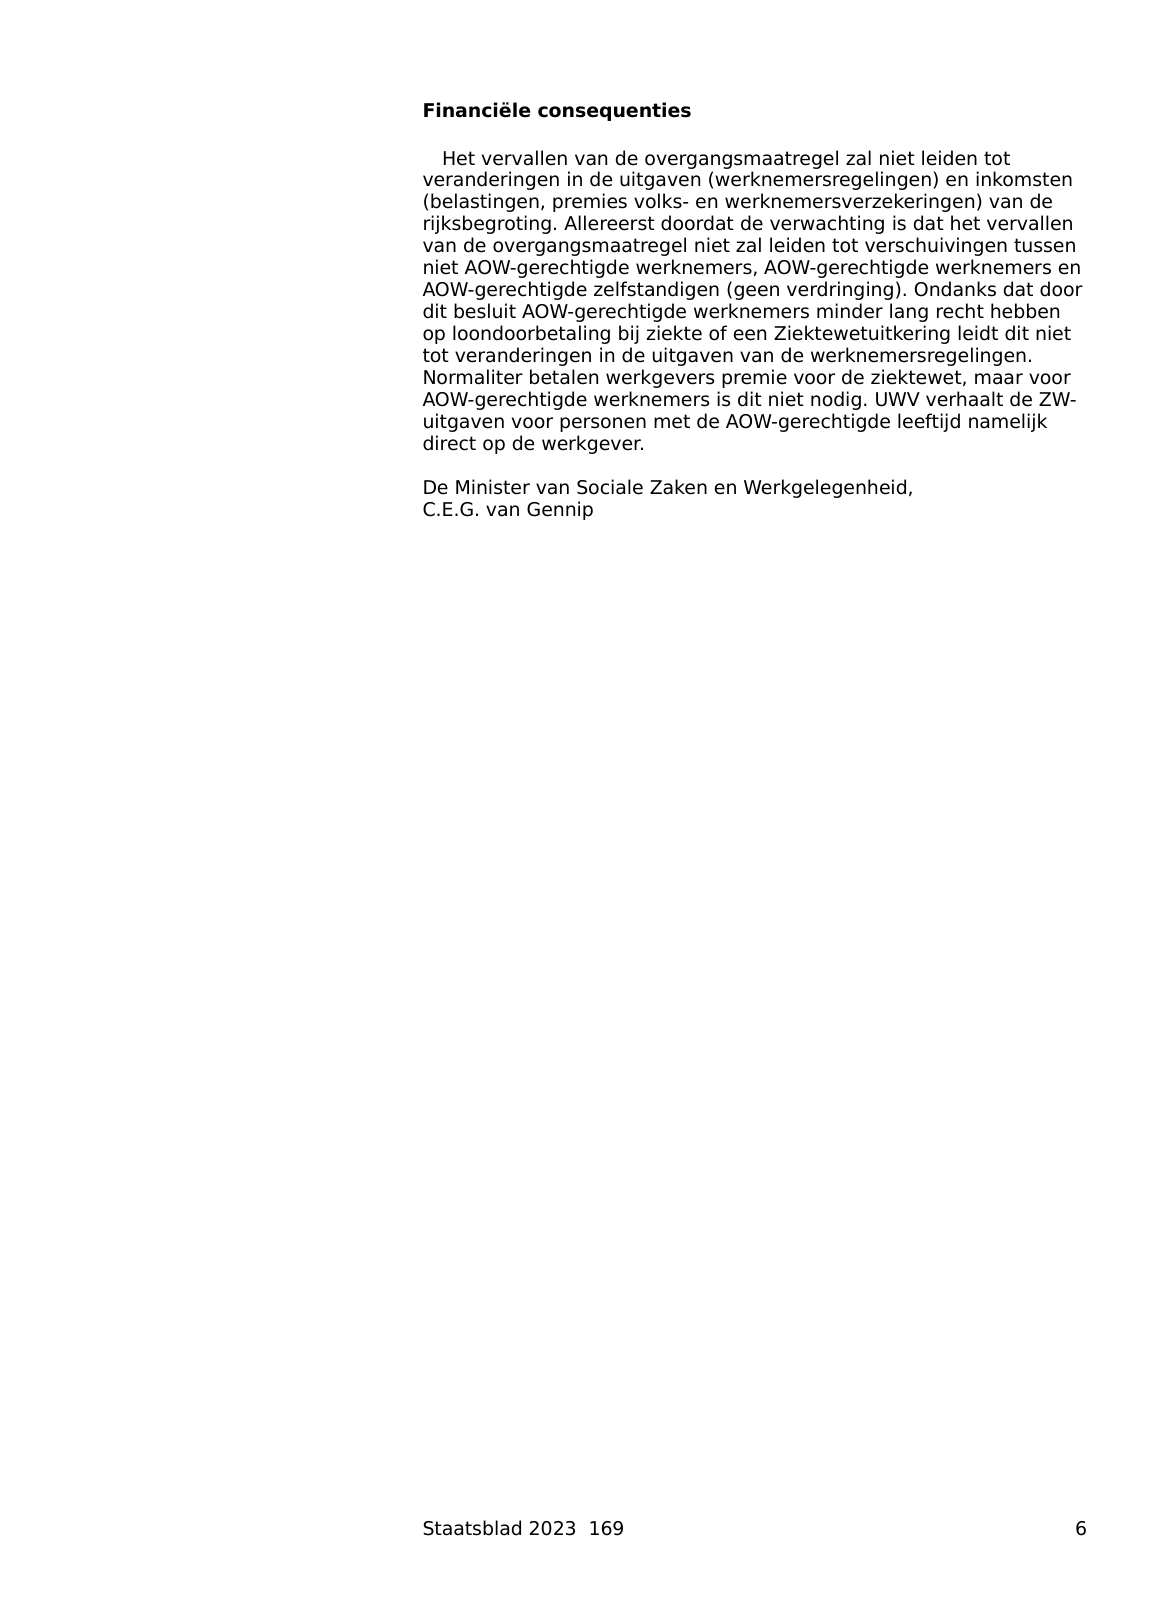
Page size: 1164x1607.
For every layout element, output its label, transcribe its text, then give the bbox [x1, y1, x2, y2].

text Het vervallen van de overgangsmaatregel zal niet leiden tot veranderingen in de uitgaven (werknemersregelingen) en inkomsten (belastingen, premies volks- en werknemersverzekeringen) van de rijksbegroting. Allereerst doordat de verwachting is dat het vervallen van de overgangsmaatregel niet zal leiden tot verschuivingen tussen niet AOW-gerechtigde werknemers, AOW-gerechtigde werknemers en AOW-gerechtigde zelfstandigen (geen verdringing). Ondanks dat door dit besluit AOW-gerechtigde werknemers minder lang recht hebben op loondoorbetaling bij ziekte of een Ziektewetuitkering leidt dit niet tot veranderingen in de uitgaven van de werknemersregelingen. Normaliter betalen werkgevers premie voor de ziektewet, maar voor AOW-gerechtigde werknemers is dit niet nodig. UWV verhaalt de ZW-uitgaven voor personen met de AOW-gerechtigde leeftijd namelijk direct op de werkgever. [422, 147, 1087, 455]
subtitle Financiële consequenties [422, 100, 1087, 122]
text De Minister van Sociale Zaken en Werkgelegenheid, C.E.G. van Gennip [422, 477, 1087, 521]
